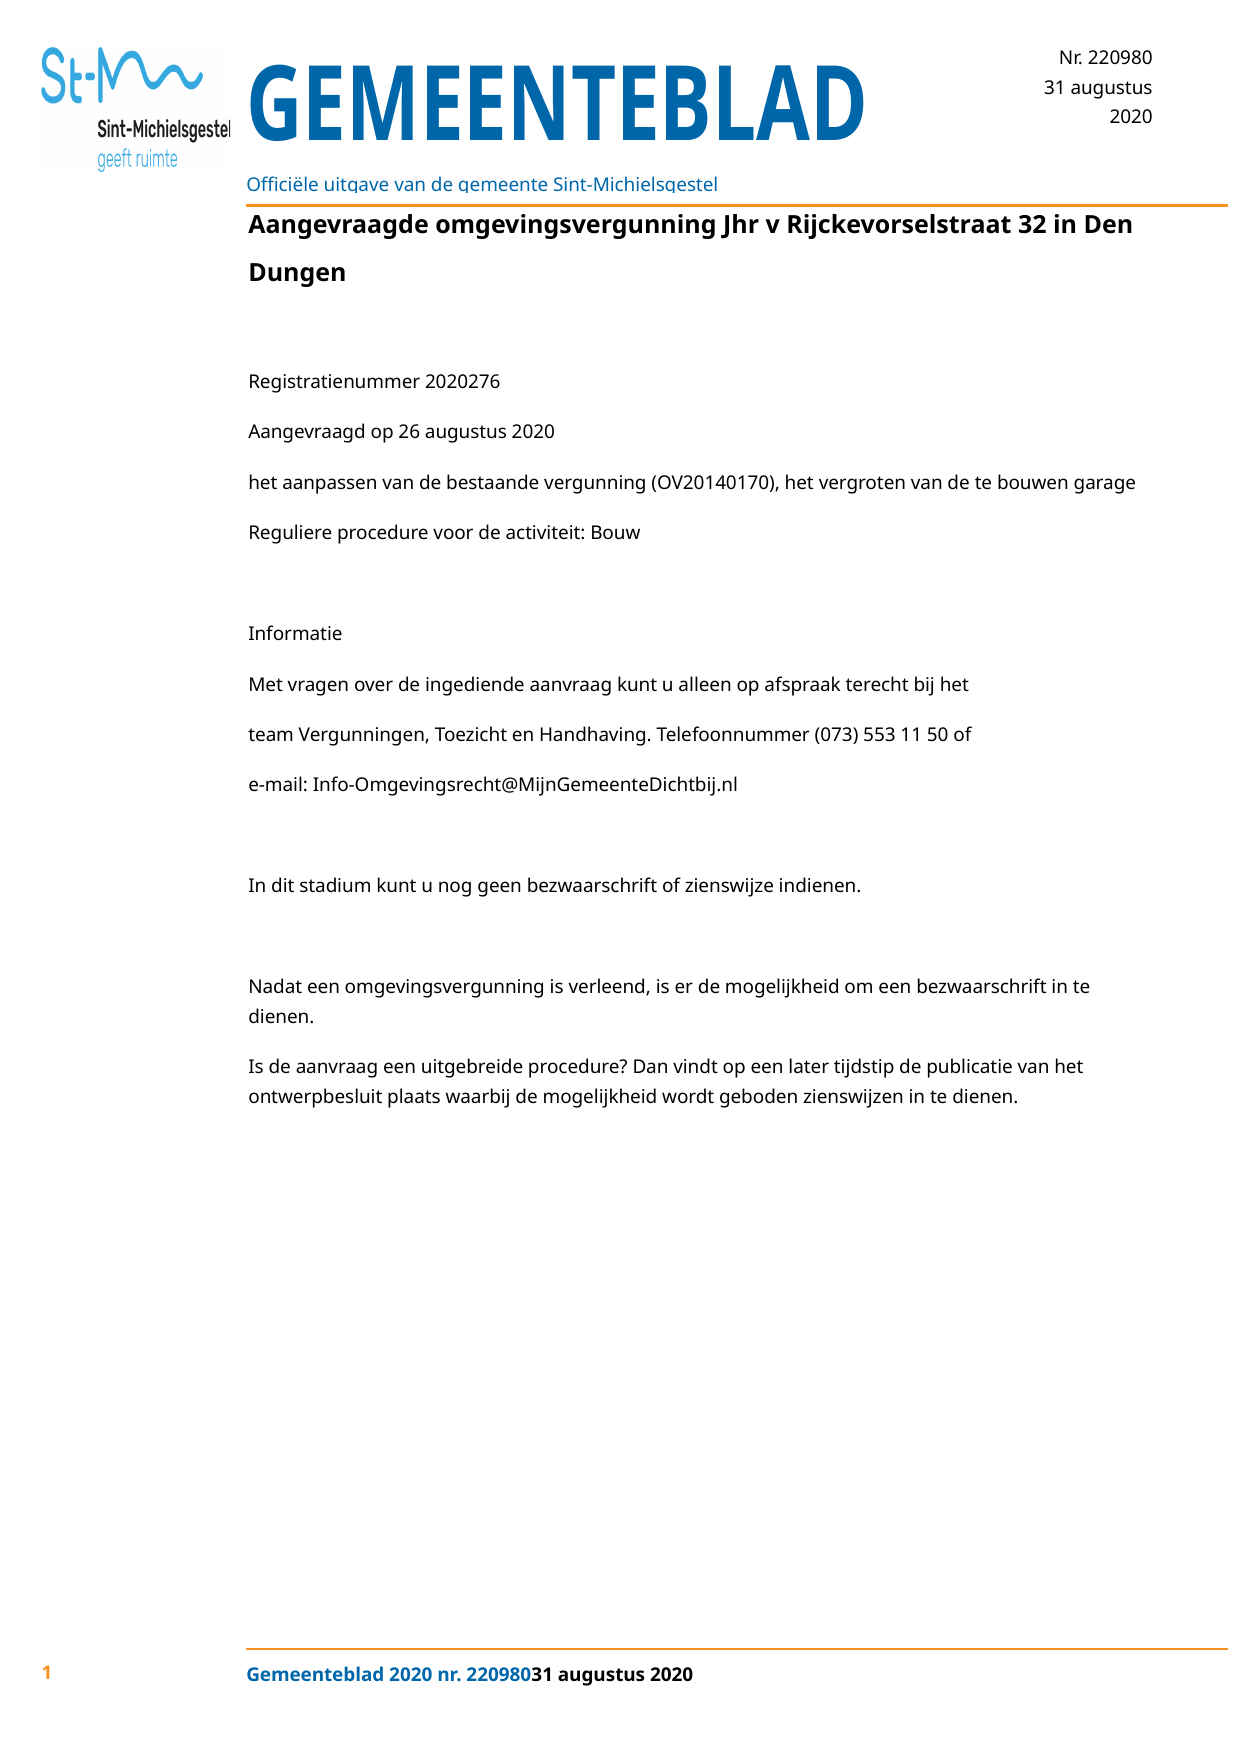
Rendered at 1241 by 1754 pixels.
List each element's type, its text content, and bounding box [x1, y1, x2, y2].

text Is de aanvraag een uitgebreide procedure? Dan vindt op een later tijdstip de publicatie van het ontwerpbesluit plaats waarbij de mogelijkheid wordt geboden zienswijzen in te dienen. [248, 1053, 1152, 1109]
text e-mail: Info-Omgevingsrecht@MijnGemeenteDichtbij.nl [248, 772, 1152, 797]
picture [41, 47, 231, 172]
text Met vragen over de ingediende aanvraag kunt u alleen op afspraak terecht bij het [248, 671, 1152, 697]
text Nadat een omgevingsvergunning is verleend, is er de mogelijkheid om een bezwaarschrift in te dienen. [248, 973, 1152, 1029]
text Informatie [248, 620, 1152, 646]
text Reguliere procedure voor de activiteit: Bouw [248, 519, 1152, 545]
text In dit stadium kunt u nog geen bezwaarschrift of zienswijze indienen. [248, 872, 1152, 898]
text Aangevraagde omgevingsvergunning Jhr v Rijckevorselstraat 32 in Den Dungen [248, 207, 1152, 288]
text team Vergunningen, Toezicht en Handhaving. Telefoonnummer (073) 553 11 50 of [248, 721, 1152, 747]
text Aangevraagd op 26 augustus 2020 [248, 419, 1152, 444]
text Registratienummer 2020276 [248, 368, 1152, 394]
text het aanpassen van de bestaande vergunning (OV20140170), het vergroten van de te bouwen garage [248, 469, 1152, 495]
